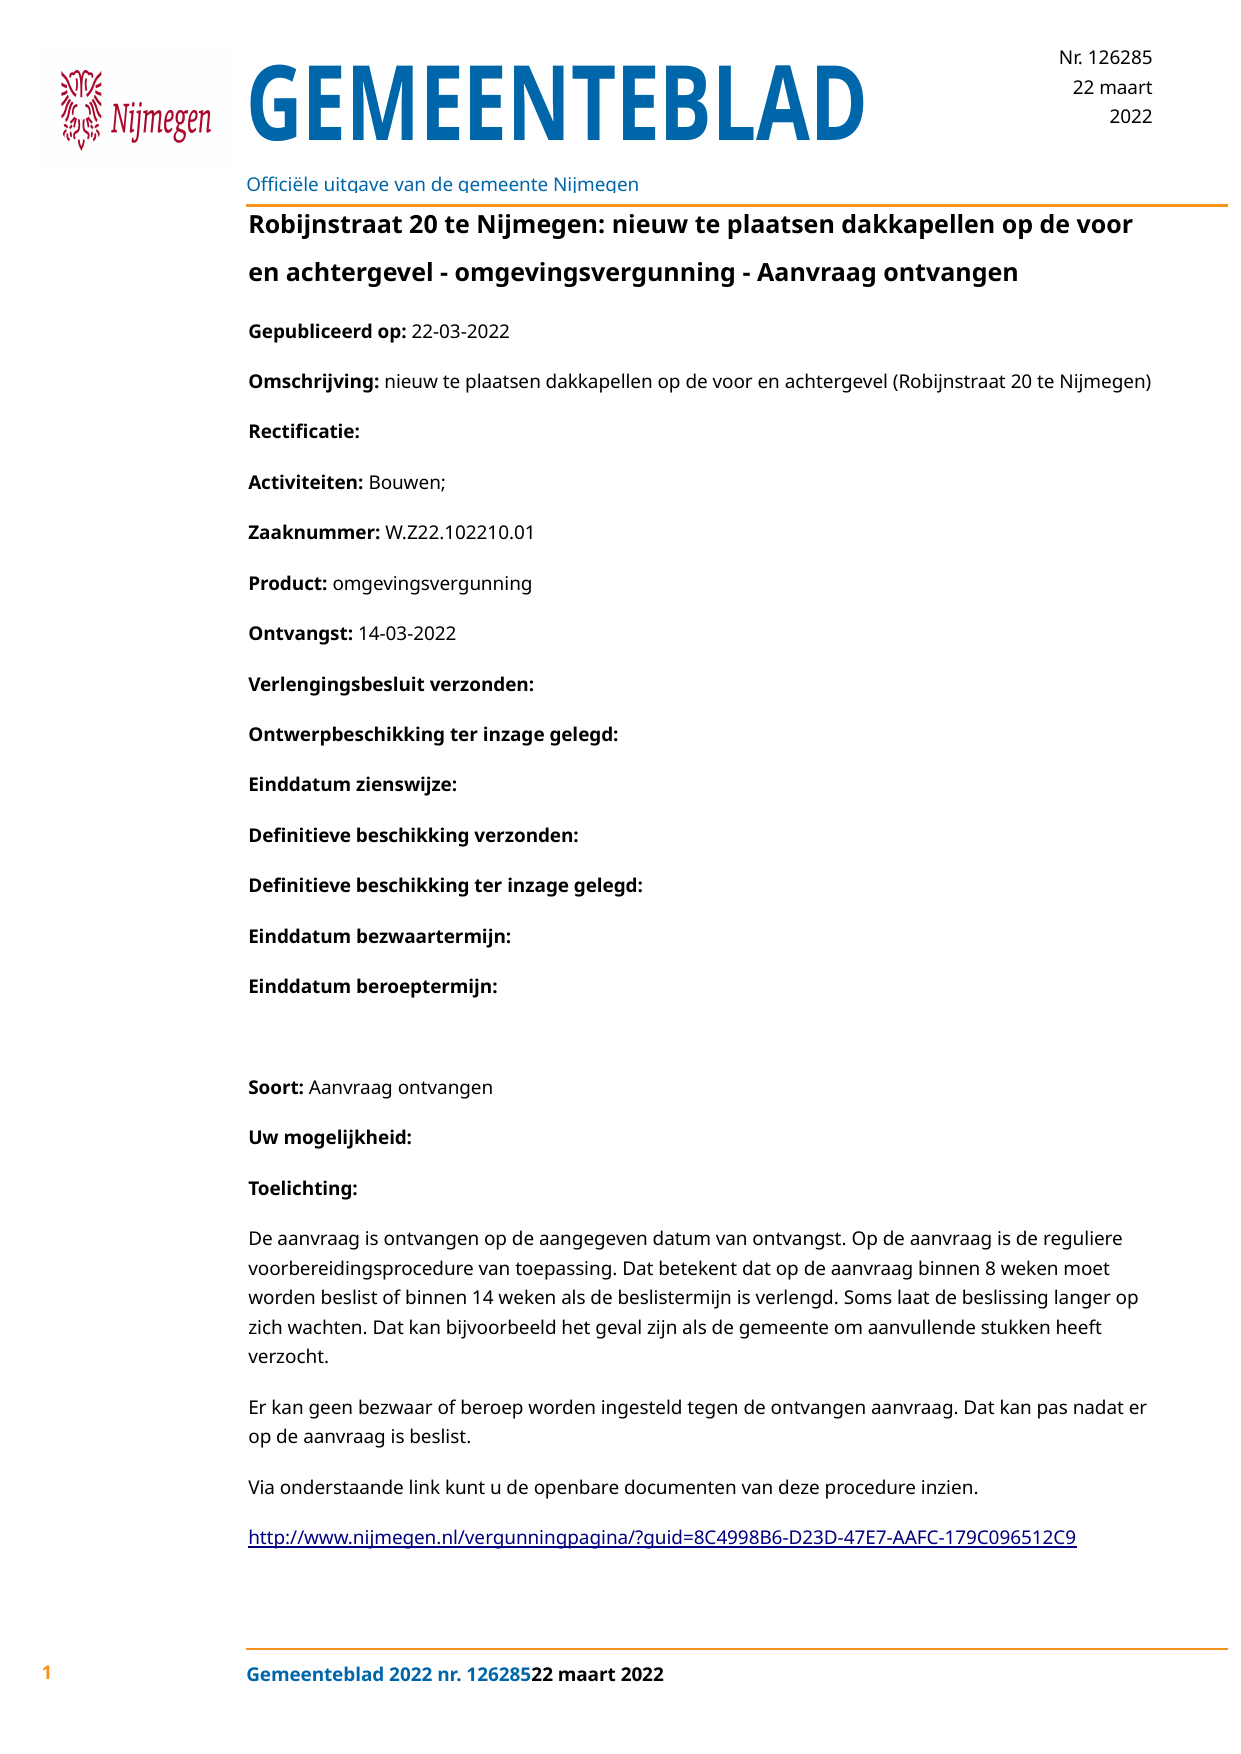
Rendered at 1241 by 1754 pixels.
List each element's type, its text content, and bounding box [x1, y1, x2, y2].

text Ontvangst: 14-03-2022 [248, 620, 1152, 646]
text Definitieve beschikking verzonden: [248, 822, 1152, 848]
text Soort: Aanvraag ontvangen [248, 1074, 1152, 1100]
text Definitieve beschikking ter inzage gelegd: [248, 872, 1152, 898]
text Omschrijving: nieuw te plaatsen dakkapellen op de voor en achtergevel (Robijnstraat 20 te Nijmegen) [248, 368, 1152, 394]
text Uw mogelijkheid: [248, 1124, 1152, 1150]
text Rectificatie: [248, 419, 1152, 444]
text Zaaknummer: W.Z22.102210.01 [248, 519, 1152, 545]
text Robijnstraat 20 te Nijmegen: nieuw te plaatsen dakkapellen op de voor en achtergevel - omgevingsvergunning - Aanvraag ontvangen [248, 207, 1152, 288]
text De aanvraag is ontvangen op de aangegeven datum van ontvangst. Op de aanvraag is de reguliere voorbereidingsprocedure van toepassing. Dat betekent dat op de aanvraag binnen 8 weken moet worden beslist of binnen 14 weken als de beslistermijn is verlengd. Soms laat de beslissing langer op zich wachten. Dat kan bijvoorbeeld het geval zijn als de gemeente om aanvullende stukken heeft verzocht. [248, 1225, 1152, 1369]
text Toelichting: [248, 1175, 1152, 1201]
text Gepubliceerd op: 22-03-2022 [248, 318, 1152, 344]
text Einddatum beroeptermijn: [248, 973, 1152, 999]
text http://www.nijmegen.nl/vergunningpagina/?guid=8C4998B6-D23D-47E7-AAFC-179C096512C9 [248, 1524, 1152, 1550]
text Product: omgevingsvergunning [248, 570, 1152, 596]
text Ontwerpbeschikking ter inzage gelegd: [248, 721, 1152, 747]
text Einddatum bezwaartermijn: [248, 923, 1152, 949]
text Er kan geen bezwaar of beroep worden ingesteld tegen de ontvangen aanvraag. Dat kan pas nadat er op de aanvraag is beslist. [248, 1394, 1152, 1449]
text Via onderstaande link kunt u de openbare documenten van deze procedure inzien. [248, 1474, 1152, 1500]
text Einddatum zienswijze: [248, 772, 1152, 797]
text Verlengingsbesluit verzonden: [248, 671, 1152, 697]
picture [41, 47, 231, 172]
text Activiteiten: Bouwen; [248, 469, 1152, 495]
